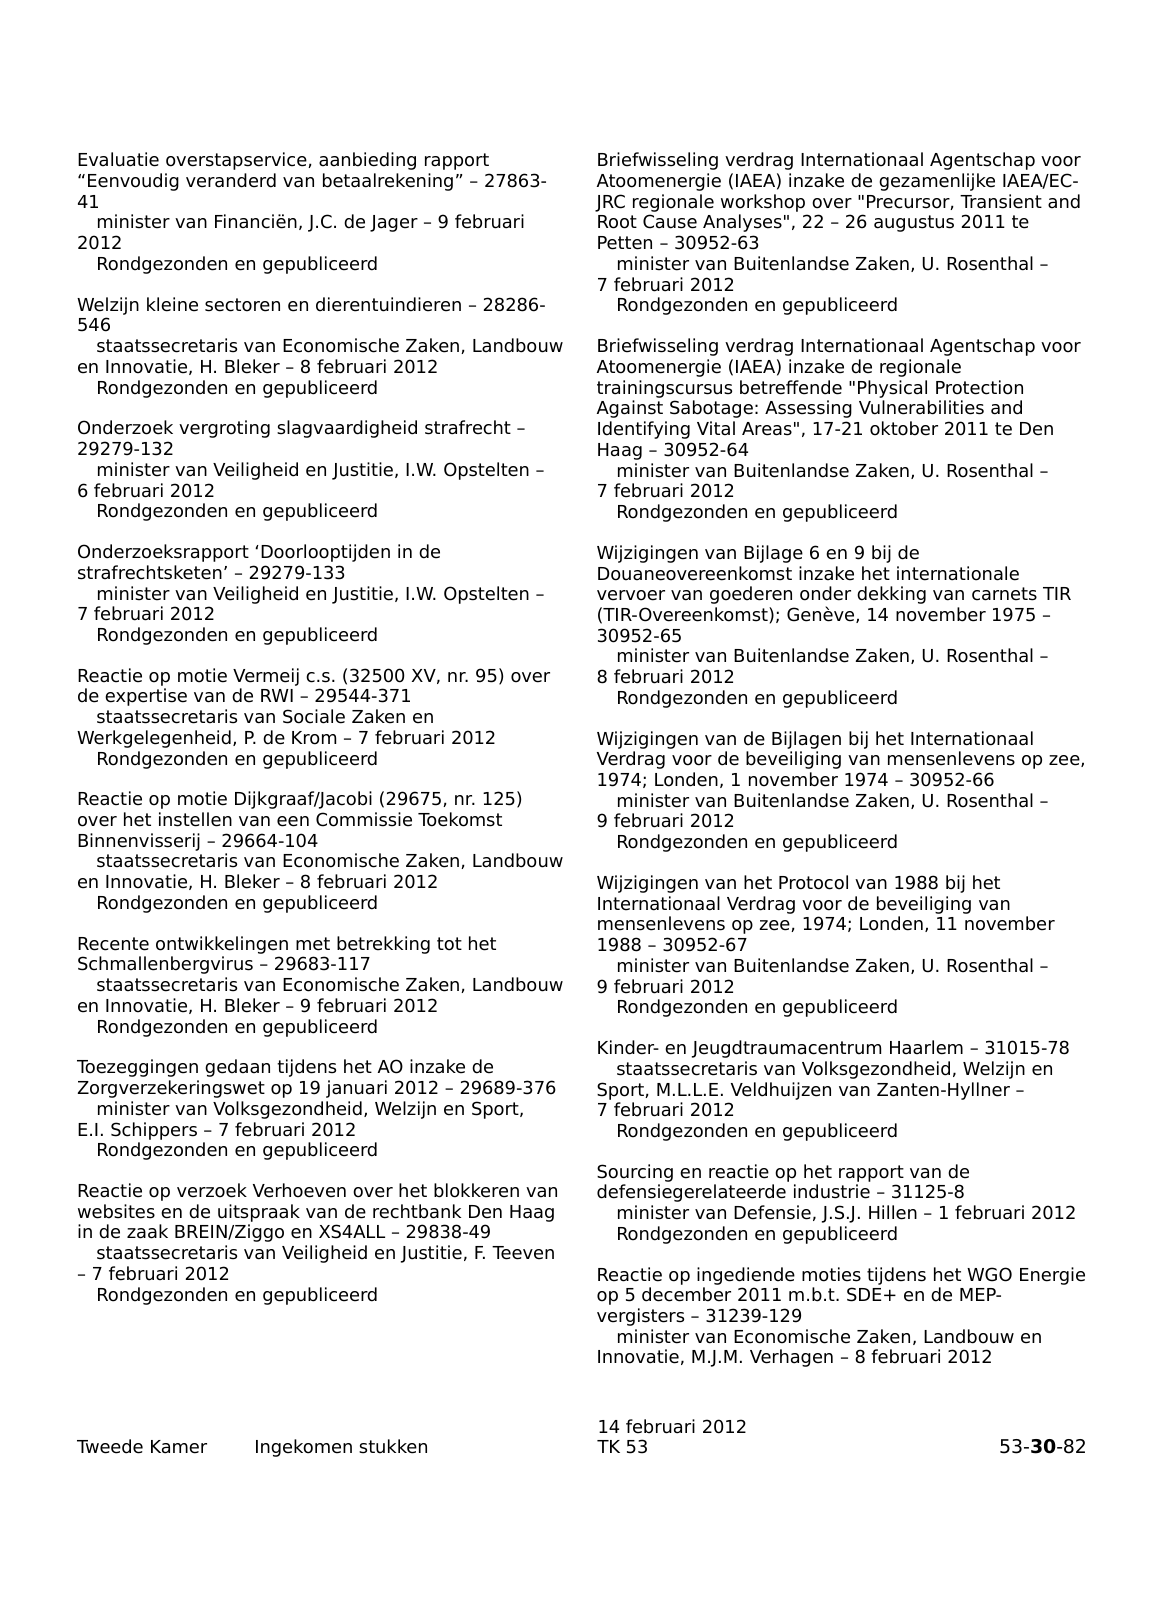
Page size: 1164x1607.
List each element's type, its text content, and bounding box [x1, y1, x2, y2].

text Reactie op verzoek Verhoeven over het blokkeren van websites en de uitspraak van de rechtbank Den Haag in de zaak BREIN/Ziggo en XS4ALL – 29838-49 [77, 1181, 567, 1243]
text Wijzigingen van het Protocol van 1988 bij het Internationaal Verdrag voor de beveiliging van mensenlevens op zee, 1974; Londen, 11 november 1988 – 30952-67 [596, 873, 1087, 956]
text Rondgezonden en gepubliceerd [77, 1140, 567, 1161]
text Wijzigingen van Bijlage 6 en 9 bij de Douaneovereenkomst inzake het internationale vervoer van goederen onder dekking van carnets TIR (TIR-Overeenkomst); Genève, 14 november 1975 – 30952-65 [596, 543, 1087, 646]
text Rondgezonden en gepubliceerd [596, 1121, 1087, 1142]
text Briefwisseling verdrag Internationaal Agentschap voor Atoomenergie (IAEA) inzake de gezamenlijke IAEA/EC-JRC regionale workshop over "Precursor, Transient and Root Cause Analyses", 22 – 26 augustus 2011 te Petten – 30952-63 [596, 150, 1087, 254]
text Recente ontwikkelingen met betrekking tot het Schmallenbergvirus – 29683-117 [77, 933, 567, 975]
text Rondgezonden en gepubliceerd [596, 997, 1087, 1018]
text Rondgezonden en gepubliceerd [77, 501, 567, 522]
text Rondgezonden en gepubliceerd [596, 502, 1087, 523]
text Rondgezonden en gepubliceerd [77, 748, 567, 769]
text minister van Veiligheid en Justitie, I.W. Opstelten – 6 februari 2012 [77, 460, 567, 501]
text Wijzigingen van de Bijlagen bij het Internationaal Verdrag voor de beveiliging van mensenlevens op zee, 1974; Londen, 1 november 1974 – 30952-66 [596, 728, 1087, 791]
text minister van Economische Zaken, Landbouw en Innovatie, M.J.M. Verhagen – 8 februari 2012 [596, 1327, 1087, 1368]
text Reactie op motie Dijkgraaf/Jacobi (29675, nr. 125) over het instellen van een Commissie Toekomst Binnenvisserij – 29664-104 [77, 789, 567, 851]
text staatssecretaris van Sociale Zaken en Werkgelegenheid, P. de Krom – 7 februari 2012 [77, 707, 567, 748]
text Rondgezonden en gepubliceerd [596, 1224, 1087, 1244]
text Reactie op ingediende moties tijdens het WGO Energie op 5 december 2011 m.b.t. SDE+ en de MEP-vergisters – 31239-129 [596, 1264, 1087, 1327]
text Rondgezonden en gepubliceerd [596, 832, 1087, 853]
text Rondgezonden en gepubliceerd [77, 377, 567, 398]
text Evaluatie overstapservice, aanbieding rapport “Eenvoudig veranderd van betaalrekening” – 27863-41 [77, 150, 567, 212]
text minister van Buitenlandse Zaken, U. Rosenthal – 8 februari 2012 [596, 646, 1087, 688]
text staatssecretaris van Volksgezondheid, Welzijn en Sport, M.L.L.E. Veldhuijzen van Zanten-Hyllner – 7 februari 2012 [596, 1059, 1087, 1121]
text Rondgezonden en gepubliceerd [77, 893, 567, 913]
text Kinder- en Jeugdtraumacentrum Haarlem – 31015-78 [596, 1038, 1087, 1059]
text staatssecretaris van Economische Zaken, Landbouw en Innovatie, H. Bleker – 9 februari 2012 [77, 975, 567, 1016]
text minister van Buitenlandse Zaken, U. Rosenthal – 9 februari 2012 [596, 956, 1087, 997]
text Rondgezonden en gepubliceerd [596, 688, 1087, 708]
text Rondgezonden en gepubliceerd [77, 254, 567, 274]
text Rondgezonden en gepubliceerd [77, 625, 567, 646]
text minister van Volksgezondheid, Welzijn en Sport, E.I. Schippers – 7 februari 2012 [77, 1099, 567, 1140]
text staatssecretaris van Veiligheid en Justitie, F. Teeven – 7 februari 2012 [77, 1243, 567, 1284]
text minister van Veiligheid en Justitie, I.W. Opstelten – 7 februari 2012 [77, 583, 567, 625]
text Toezeggingen gedaan tijdens het AO inzake de Zorgverzekeringswet op 19 januari 2012 – 29689-376 [77, 1057, 567, 1099]
text Rondgezonden en gepubliceerd [77, 1284, 567, 1305]
text staatssecretaris van Economische Zaken, Landbouw en Innovatie, H. Bleker – 8 februari 2012 [77, 851, 567, 893]
text staatssecretaris van Economische Zaken, Landbouw en Innovatie, H. Bleker – 8 februari 2012 [77, 336, 567, 377]
text Onderzoek vergroting slagvaardigheid strafrecht – 29279-132 [77, 418, 567, 460]
text Rondgezonden en gepubliceerd [596, 295, 1087, 316]
text Reactie op motie Vermeij c.s. (32500 XV, nr. 95) over de expertise van de RWI – 29544-371 [77, 666, 567, 707]
text minister van Buitenlandse Zaken, U. Rosenthal – 7 februari 2012 [596, 254, 1087, 295]
text Sourcing en reactie op het rapport van de defensiegerelateerde industrie – 31125-8 [596, 1162, 1087, 1203]
text minister van Buitenlandse Zaken, U. Rosenthal – 9 februari 2012 [596, 791, 1087, 832]
text Rondgezonden en gepubliceerd [77, 1016, 567, 1037]
text Briefwisseling verdrag Internationaal Agentschap voor Atoomenergie (IAEA) inzake de regionale trainingscursus betreffende "Physical Protection Against Sabotage: Assessing Vulnerabilities and Identifying Vital Areas", 17-21 oktober 2011 te Den Haag – 30952-64 [596, 336, 1087, 460]
text minister van Financiën, J.C. de Jager – 9 februari 2012 [77, 212, 567, 254]
text minister van Buitenlandse Zaken, U. Rosenthal – 7 februari 2012 [596, 460, 1087, 502]
text Welzijn kleine sectoren en dierentuindieren – 28286-546 [77, 294, 567, 336]
text minister van Defensie, J.S.J. Hillen – 1 februari 2012 [596, 1203, 1087, 1224]
text Onderzoeksrapport ‘Doorlooptijden in de strafrechtsketen’ – 29279-133 [77, 542, 567, 583]
